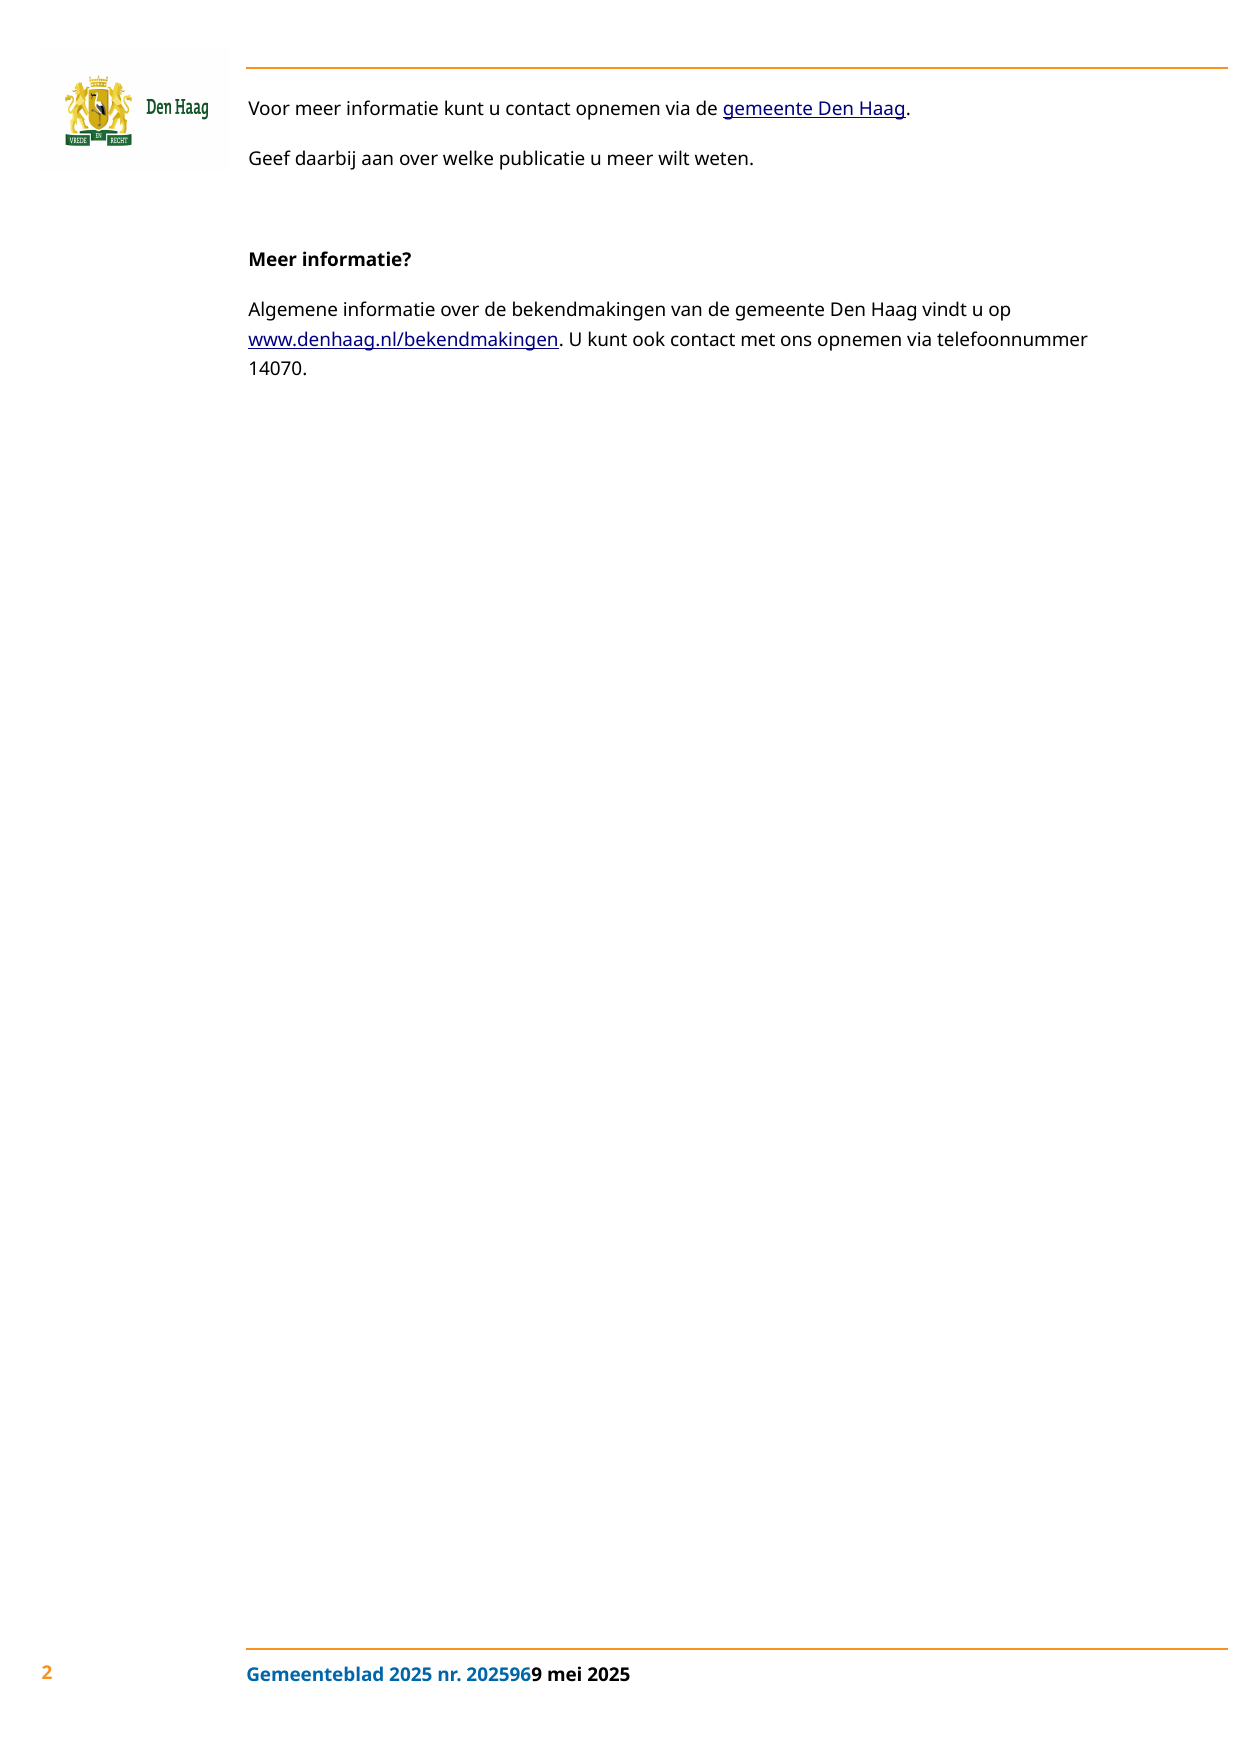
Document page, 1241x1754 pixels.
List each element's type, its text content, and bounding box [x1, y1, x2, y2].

picture [41, 47, 231, 172]
text Meer informatie? [248, 246, 1152, 272]
text Geef daarbij aan over welke publicatie u meer wilt weten. [248, 145, 1152, 171]
text Voor meer informatie kunt u contact opnemen via de gemeente Den Haag. [248, 95, 1152, 121]
text Algemene informatie over de bekendmakingen van de gemeente Den Haag vindt u op www.denhaag.nl/bekendmakingen. U kunt ook contact met ons opnemen via telefoonnummer 14070. [248, 296, 1152, 381]
